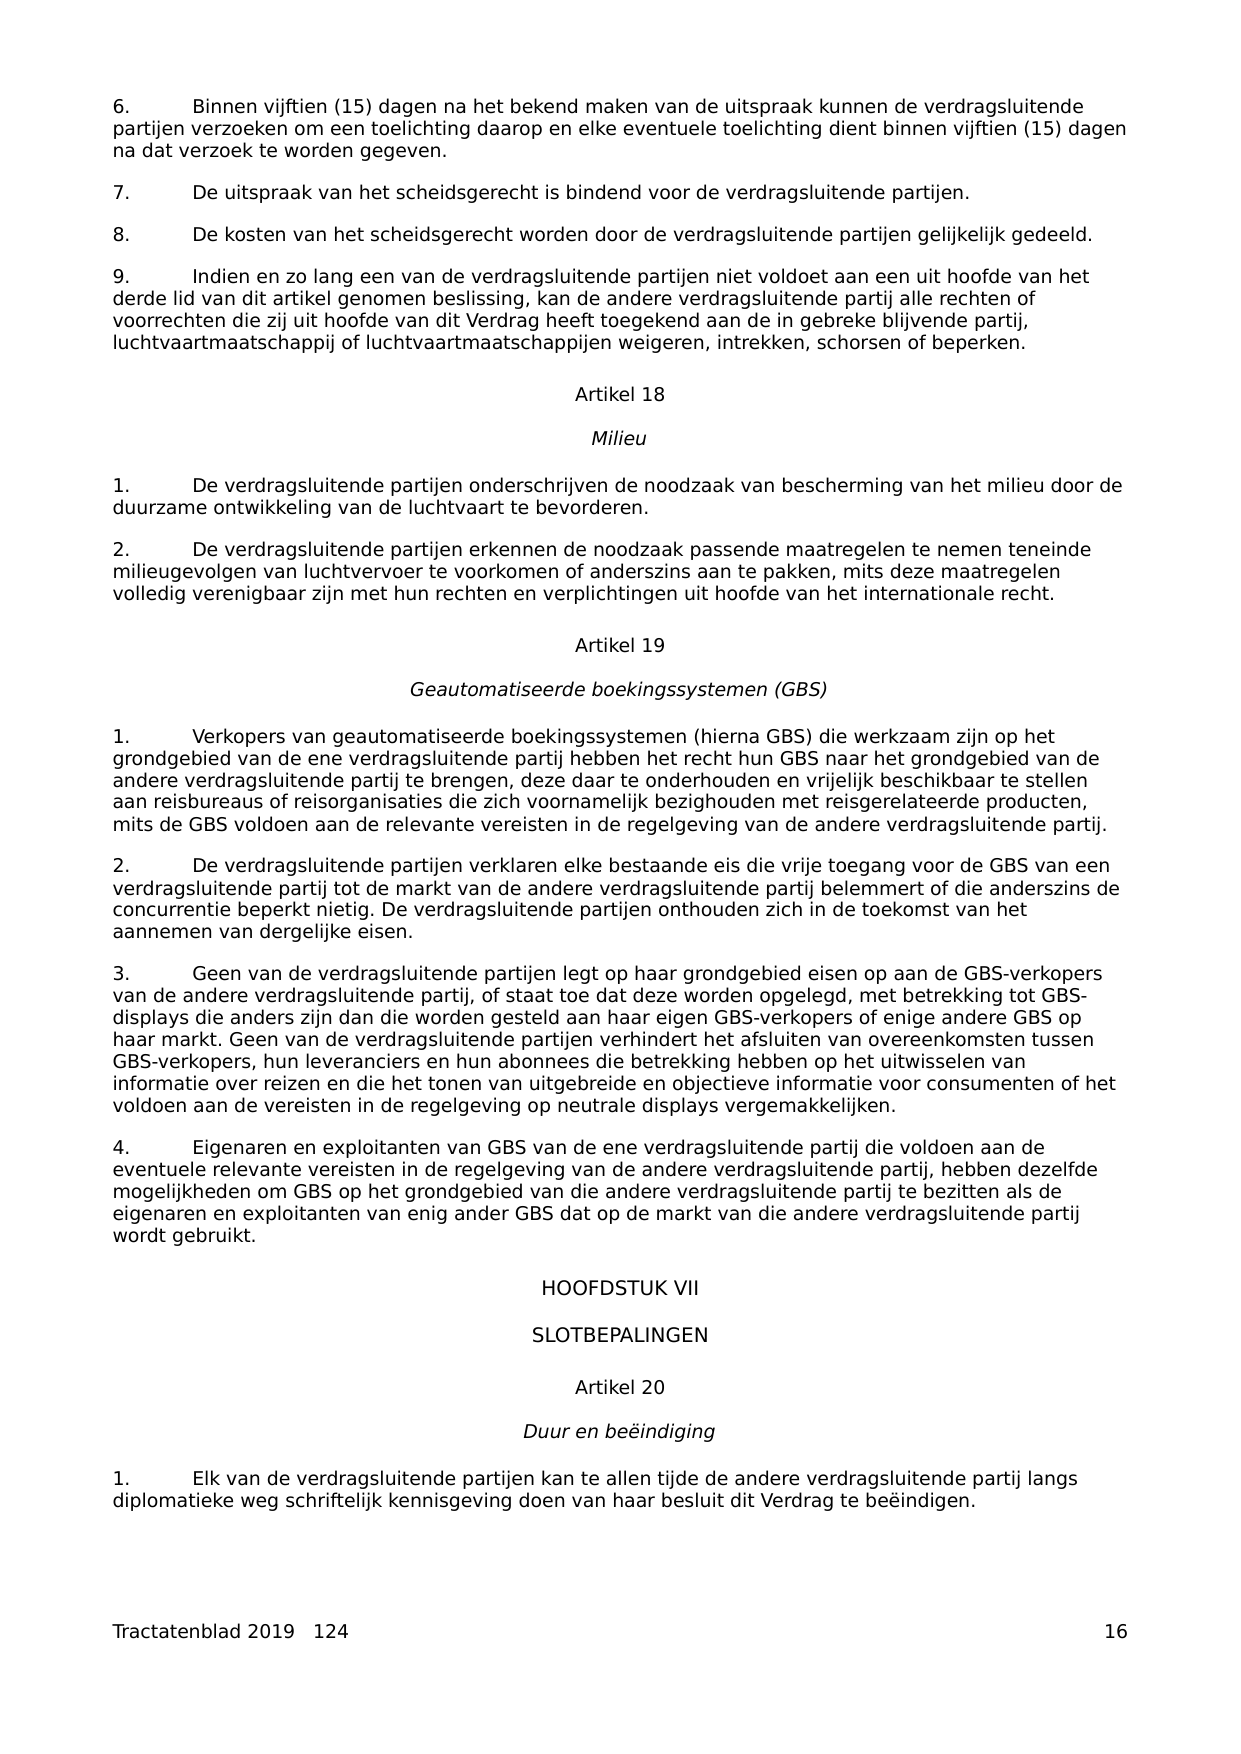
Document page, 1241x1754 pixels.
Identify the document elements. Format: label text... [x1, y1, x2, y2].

text 4. Eigenaren en exploitanten van GBS van de ene verdragsluitende partij die voldoen aan de eventuele relevante vereisten in de regelgeving van de andere verdragsluitende partij, hebben dezelfde mogelijkheden om GBS op het grondgebied van die andere verdragsluitende partij te bezitten als de eigenaren en exploitanten van enig ander GBS dat op de markt van die andere verdragsluitende partij wordt gebruikt. [112, 1137, 1128, 1247]
text 9. Indien en zo lang een van de verdragsluitende partijen niet voldoet aan een uit hoofde van het derde lid van dit artikel genomen beslissing, kan de andere verdragsluitende partij alle rechten of voorrechten die zij uit hoofde van dit Verdrag heeft toegekend aan de in gebreke blijvende partij, luchtvaartmaatschappij of luchtvaartmaatschappijen weigeren, intrekken, schorsen of beperken. [112, 266, 1128, 354]
text 8. De kosten van het scheidsgerecht worden door de verdragsluitende partijen gelijkelijk gedeeld. [112, 224, 1128, 246]
subtitle Artikel 20 Duur en beëindiging [112, 1377, 1128, 1443]
subtitle Artikel 19 Geautomatiseerde boekingssystemen (GBS) [112, 634, 1128, 701]
text 2. De verdragsluitende partijen erkennen de noodzaak passende maatregelen te nemen teneinde milieugevolgen van luchtvervoer te voorkomen of anderszins aan te pakken, mits deze maatregelen volledig verenigbaar zijn met hun rechten en verplichtingen uit hoofde van het internationale recht. [112, 539, 1128, 604]
text 6. Binnen vijftien (15) dagen na het bekend maken van de uitspraak kunnen de verdragsluitende partijen verzoeken om een toelichting daarop en elke eventuele toelichting dient binnen vijftien (15) dagen na dat verzoek te worden gegeven. [112, 96, 1128, 162]
text 2. De verdragsluitende partijen verklaren elke bestaande eis die vrije toegang voor de GBS van een verdragsluitende partij tot de markt van de andere verdragsluitende partij belemmert of die anderszins de concurrentie beperkt nietig. De verdragsluitende partijen onthouden zich in de toekomst van het aannemen van dergelijke eisen. [112, 855, 1128, 943]
text 1. De verdragsluitende partijen onderschrijven de noodzaak van bescherming van het milieu door de duurzame ontwikkeling van de luchtvaart te bevorderen. [112, 475, 1128, 519]
text 3. Geen van de verdragsluitende partijen legt op haar grondgebied eisen op aan de GBS-verkopers van de andere verdragsluitende partij, of staat toe dat deze worden opgelegd, met betrekking tot GBS-displays die anders zijn dan die worden gesteld aan haar eigen GBS-verkopers of enige andere GBS op haar markt. Geen van de verdragsluitende partijen verhindert het afsluiten van overeenkomsten tussen GBS-verkopers, hun leveranciers en hun abonnees die betrekking hebben op het uitwisselen van informatie over reizen en die het tonen van uitgebreide en objectieve informatie voor consumenten of het voldoen aan de vereisten in de regelgeving op neutrale displays vergemakkelijken. [112, 963, 1128, 1117]
text 7. De uitspraak van het scheidsgerecht is bindend voor de verdragsluitende partijen. [112, 182, 1128, 204]
subtitle Artikel 18 Milieu [112, 384, 1128, 450]
subtitle HOOFDSTUK VII SLOTBEPALINGEN [112, 1277, 1128, 1347]
text 1. Verkopers van geautomatiseerde boekingssystemen (hierna GBS) die werkzaam zijn op het grondgebied van de ene verdragsluitende partij hebben het recht hun GBS naar het grondgebied van de andere verdragsluitende partij te brengen, deze daar te onderhouden en vrijelijk beschikbaar te stellen aan reisbureaus of reisorganisaties die zich voornamelijk bezighouden met reisgerelateerde producten, mits de GBS voldoen aan de relevante vereisten in de regelgeving van de andere verdragsluitende partij. [112, 726, 1128, 835]
text 1. Elk van de verdragsluitende partijen kan te allen tijde de andere verdragsluitende partij langs diplomatieke weg schriftelijk kennisgeving doen van haar besluit dit Verdrag te beëindigen. [112, 1468, 1128, 1512]
